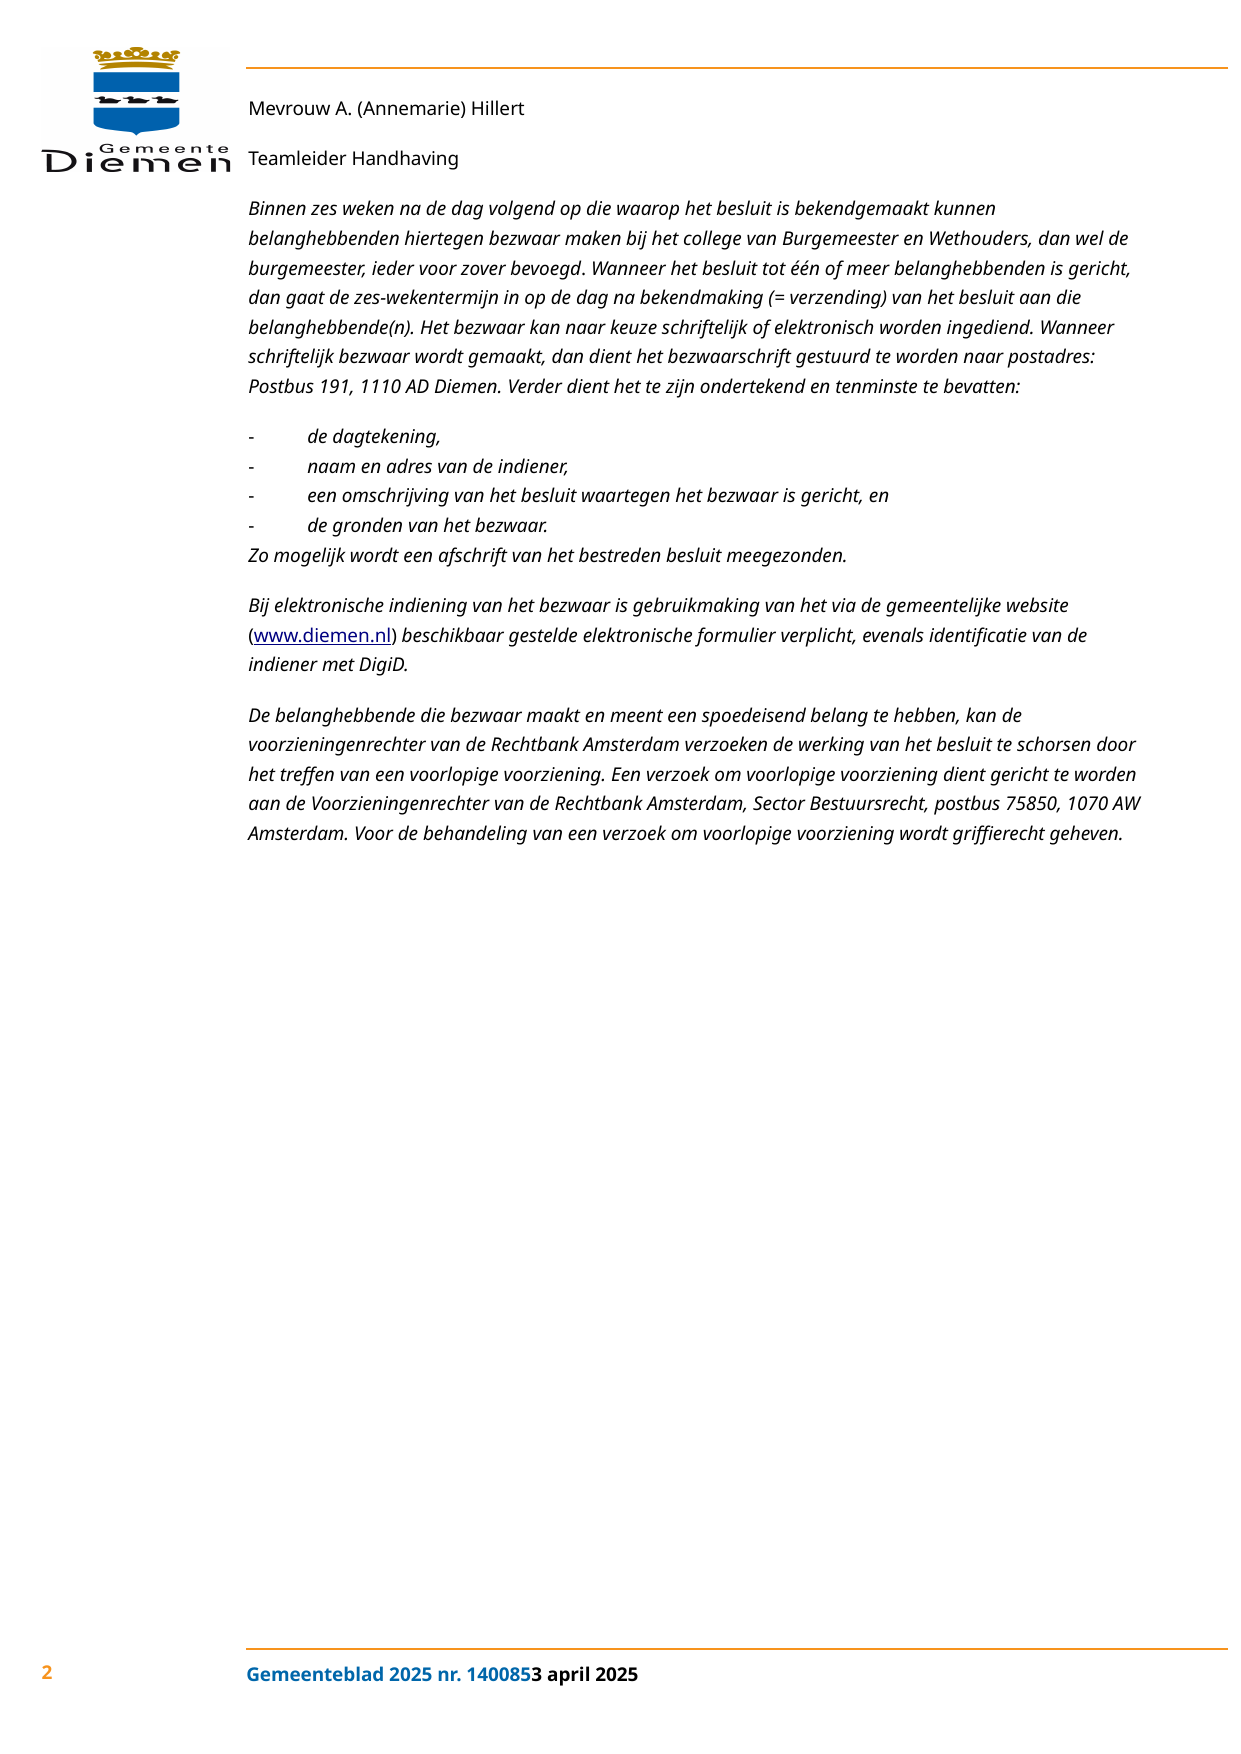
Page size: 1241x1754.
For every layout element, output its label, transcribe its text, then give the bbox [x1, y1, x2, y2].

list een omschrijving van het besluit waartegen het bezwaar is gericht, en [248, 483, 1152, 508]
text Mevrouw A. (Annemarie) Hillert [248, 95, 1152, 121]
text Binnen zes weken na de dag volgend op die waarop het besluit is bekendgemaakt kunnen belanghebbenden hiertegen bezwaar maken bij het college van Burgemeester en Wethouders, dan wel de burgemeester, ieder voor zover bevoegd. Wanneer het besluit tot één of meer belanghebbenden is gericht, dan gaat de zes-wekentermijn in op de dag na bekendmaking (= verzending) van het besluit aan die belanghebbende(n). Het bezwaar kan naar keuze schriftelijk of elektronisch worden ingediend. Wanneer schriftelijk bezwaar wordt gemaakt, dan dient het bezwaarschrift gestuurd te worden naar postadres: Postbus 191, 1110 AD Diemen. Verder dient het te zijn ondertekend en tenminste te bevatten: [248, 196, 1152, 399]
list naam en adres van de indiener, [248, 453, 1152, 479]
list de gronden van het bezwaar. [248, 512, 1152, 538]
picture [41, 47, 231, 172]
text Zo mogelijk wordt een afschrift van het bestreden besluit meegezonden. [248, 542, 1152, 568]
text De belanghebbende die bezwaar maakt en meent een spoedeisend belang te hebben, kan de voorzieningenrechter van de Rechtbank Amsterdam verzoeken de werking van het besluit te schorsen door het treffen van een voorlopige voorziening. Een verzoek om voorlopige voorziening dient gericht te worden aan de Voorzieningenrechter van de Rechtbank Amsterdam, Sector Bestuursrecht, postbus 75850, 1070 AW Amsterdam. Voor de behandeling van een verzoek om voorlopige voorziening wordt griffierecht geheven. [248, 702, 1152, 846]
text Teamleider Handhaving [248, 145, 1152, 171]
text Bij elektronische indiening van het bezwaar is gebruikmaking van het via de gemeentelijke website (www.diemen.nl) beschikbaar gestelde elektronische formulier verplicht, evenals identificatie van de indiener met DigiD. [248, 592, 1152, 677]
list de dagtekening, [248, 423, 1152, 449]
